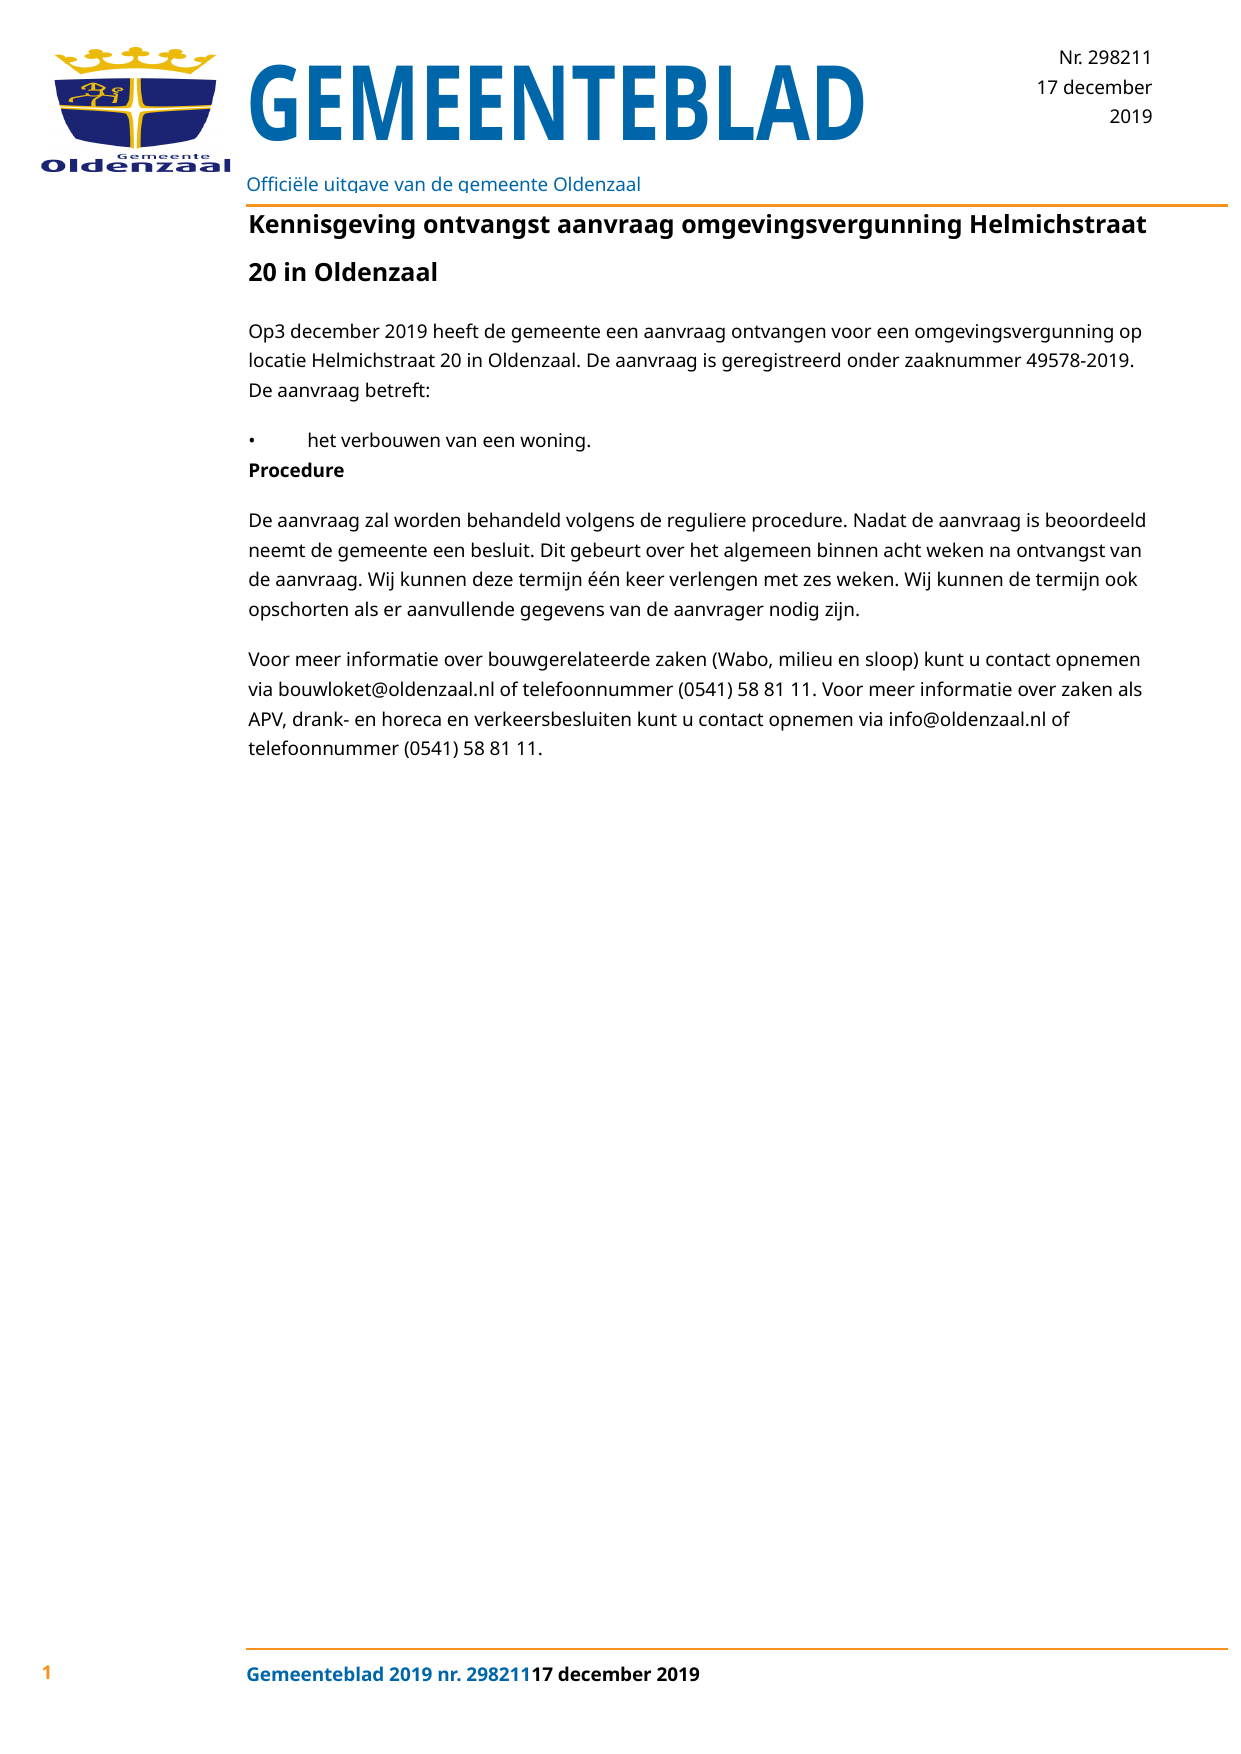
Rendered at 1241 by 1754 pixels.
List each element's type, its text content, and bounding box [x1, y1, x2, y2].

picture [41, 47, 231, 172]
text Procedure [248, 457, 1152, 483]
text De aanvraag zal worden behandeld volgens de reguliere procedure. Nadat de aanvraag is beoordeeld neemt de gemeente een besluit. Dit gebeurt over het algemeen binnen acht weken na ontvangst van de aanvraag. Wij kunnen deze termijn één keer verlengen met zes weken. Wij kunnen de termijn ook opschorten als er aanvullende gegevens van de aanvrager nodig zijn. [248, 507, 1152, 622]
text Kennisgeving ontvangst aanvraag omgevingsvergunning Helmichstraat 20 in Oldenzaal [248, 207, 1152, 288]
text Voor meer informatie over bouwgerelateerde zaken (Wabo, milieu en sloop) kunt u contact opnemen via bouwloket@oldenzaal.nl of telefoonnummer (0541) 58 81 11. Voor meer informatie over zaken als APV, drank- en horeca en verkeersbesluiten kunt u contact opnemen via info@oldenzaal.nl of telefoonnummer (0541) 58 81 11. [248, 647, 1152, 761]
list het verbouwen van een woning. [248, 427, 1152, 453]
text Op3 december 2019 heeft de gemeente een aanvraag ontvangen voor een omgevingsvergunning op locatie Helmichstraat 20 in Oldenzaal. De aanvraag is geregistreerd onder zaaknummer 49578-2019. De aanvraag betreft: [248, 318, 1152, 403]
